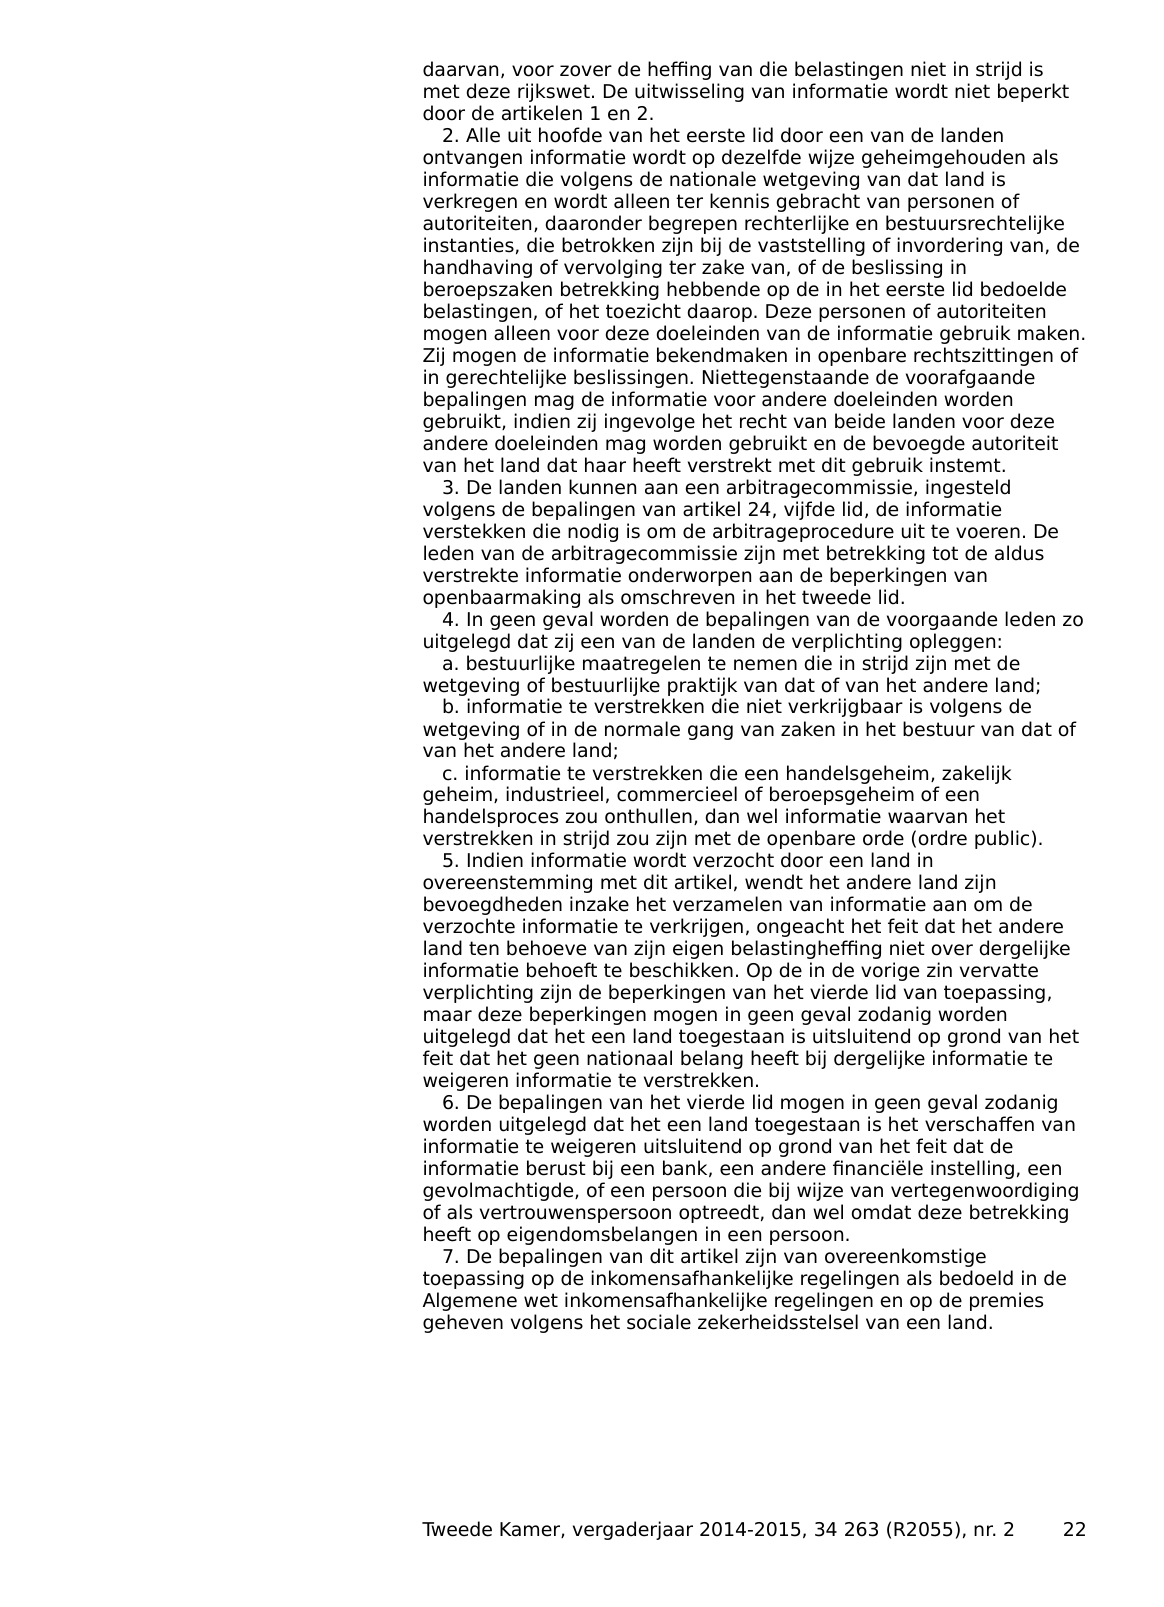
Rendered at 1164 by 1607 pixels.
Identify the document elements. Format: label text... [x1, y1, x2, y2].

text c. informatie te verstrekken die een handelsgeheim, zakelijk geheim, industrieel, commercieel of beroepsgeheim of een handelsproces zou onthullen, dan wel informatie waarvan het verstrekken in strijd zou zijn met de openbare orde (ordre public). [422, 762, 1087, 850]
text 3. De landen kunnen aan een arbitragecommissie, ingesteld volgens de bepalingen van artikel 24, vijfde lid, de informatie verstekken die nodig is om de arbitrageprocedure uit te voeren. De leden van de arbitragecommissie zijn met betrekking tot de aldus verstrekte informatie onderworpen aan de beperkingen van openbaarmaking als omschreven in het tweede lid. [422, 477, 1087, 608]
text daarvan, voor zover de heffing van die belastingen niet in strijd is met deze rijkswet. De uitwisseling van informatie wordt niet beperkt door de artikelen 1 en 2. [422, 59, 1087, 125]
text a. bestuurlijke maatregelen te nemen die in strijd zijn met de wetgeving of bestuurlijke praktijk van dat of van het andere land; [422, 652, 1087, 696]
text 5. Indien informatie wordt verzocht door een land in overeenstemming met dit artikel, wendt het andere land zijn bevoegdheden inzake het verzamelen van informatie aan om de verzochte informatie te verkrijgen, ongeacht het feit dat het andere land ten behoeve van zijn eigen belastingheffing niet over dergelijke informatie behoeft te beschikken. Op de in de vorige zin vervatte verplichting zijn de beperkingen van het vierde lid van toepassing, maar deze beperkingen mogen in geen geval zodanig worden uitgelegd dat het een land toegestaan is uitsluitend op grond van het feit dat het geen nationaal belang heeft bij dergelijke informatie te weigeren informatie te verstrekken. [422, 850, 1087, 1092]
text 4. In geen geval worden de bepalingen van de voorgaande leden zo uitgelegd dat zij een van de landen de verplichting opleggen: [422, 608, 1087, 652]
text b. informatie te verstrekken die niet verkrijgbaar is volgens de wetgeving of in de normale gang van zaken in het bestuur van dat of van het andere land; [422, 696, 1087, 762]
text 2. Alle uit hoofde van het eerste lid door een van de landen ontvangen informatie wordt op dezelfde wijze geheimgehouden als informatie die volgens de nationale wetgeving van dat land is verkregen en wordt alleen ter kennis gebracht van personen of autoriteiten, daaronder begrepen rechterlijke en bestuursrechtelijke instanties, die betrokken zijn bij de vaststelling of invordering van, de handhaving of vervolging ter zake van, of de beslissing in beroepszaken betrekking hebbende op de in het eerste lid bedoelde belastingen, of het toezicht daarop. Deze personen of autoriteiten mogen alleen voor deze doeleinden van de informatie gebruik maken. Zij mogen de informatie bekendmaken in openbare rechtszittingen of in gerechtelijke beslissingen. Niettegenstaande de voorafgaande bepalingen mag de informatie voor andere doeleinden worden gebruikt, indien zij ingevolge het recht van beide landen voor deze andere doeleinden mag worden gebruikt en de bevoegde autoriteit van het land dat haar heeft verstrekt met dit gebruik instemt. [422, 125, 1087, 477]
text 7. De bepalingen van dit artikel zijn van overeenkomstige toepassing op de inkomensafhankelijke regelingen als bedoeld in de Algemene wet inkomensafhankelijke regelingen en op de premies geheven volgens het sociale zekerheidsstelsel van een land. [422, 1246, 1087, 1334]
text 6. De bepalingen van het vierde lid mogen in geen geval zodanig worden uitgelegd dat het een land toegestaan is het verschaffen van informatie te weigeren uitsluitend op grond van het feit dat de informatie berust bij een bank, een andere financiële instelling, een gevolmachtigde, of een persoon die bij wijze van vertegenwoordiging of als vertrouwenspersoon optreedt, dan wel omdat deze betrekking heeft op eigendomsbelangen in een persoon. [422, 1092, 1087, 1246]
